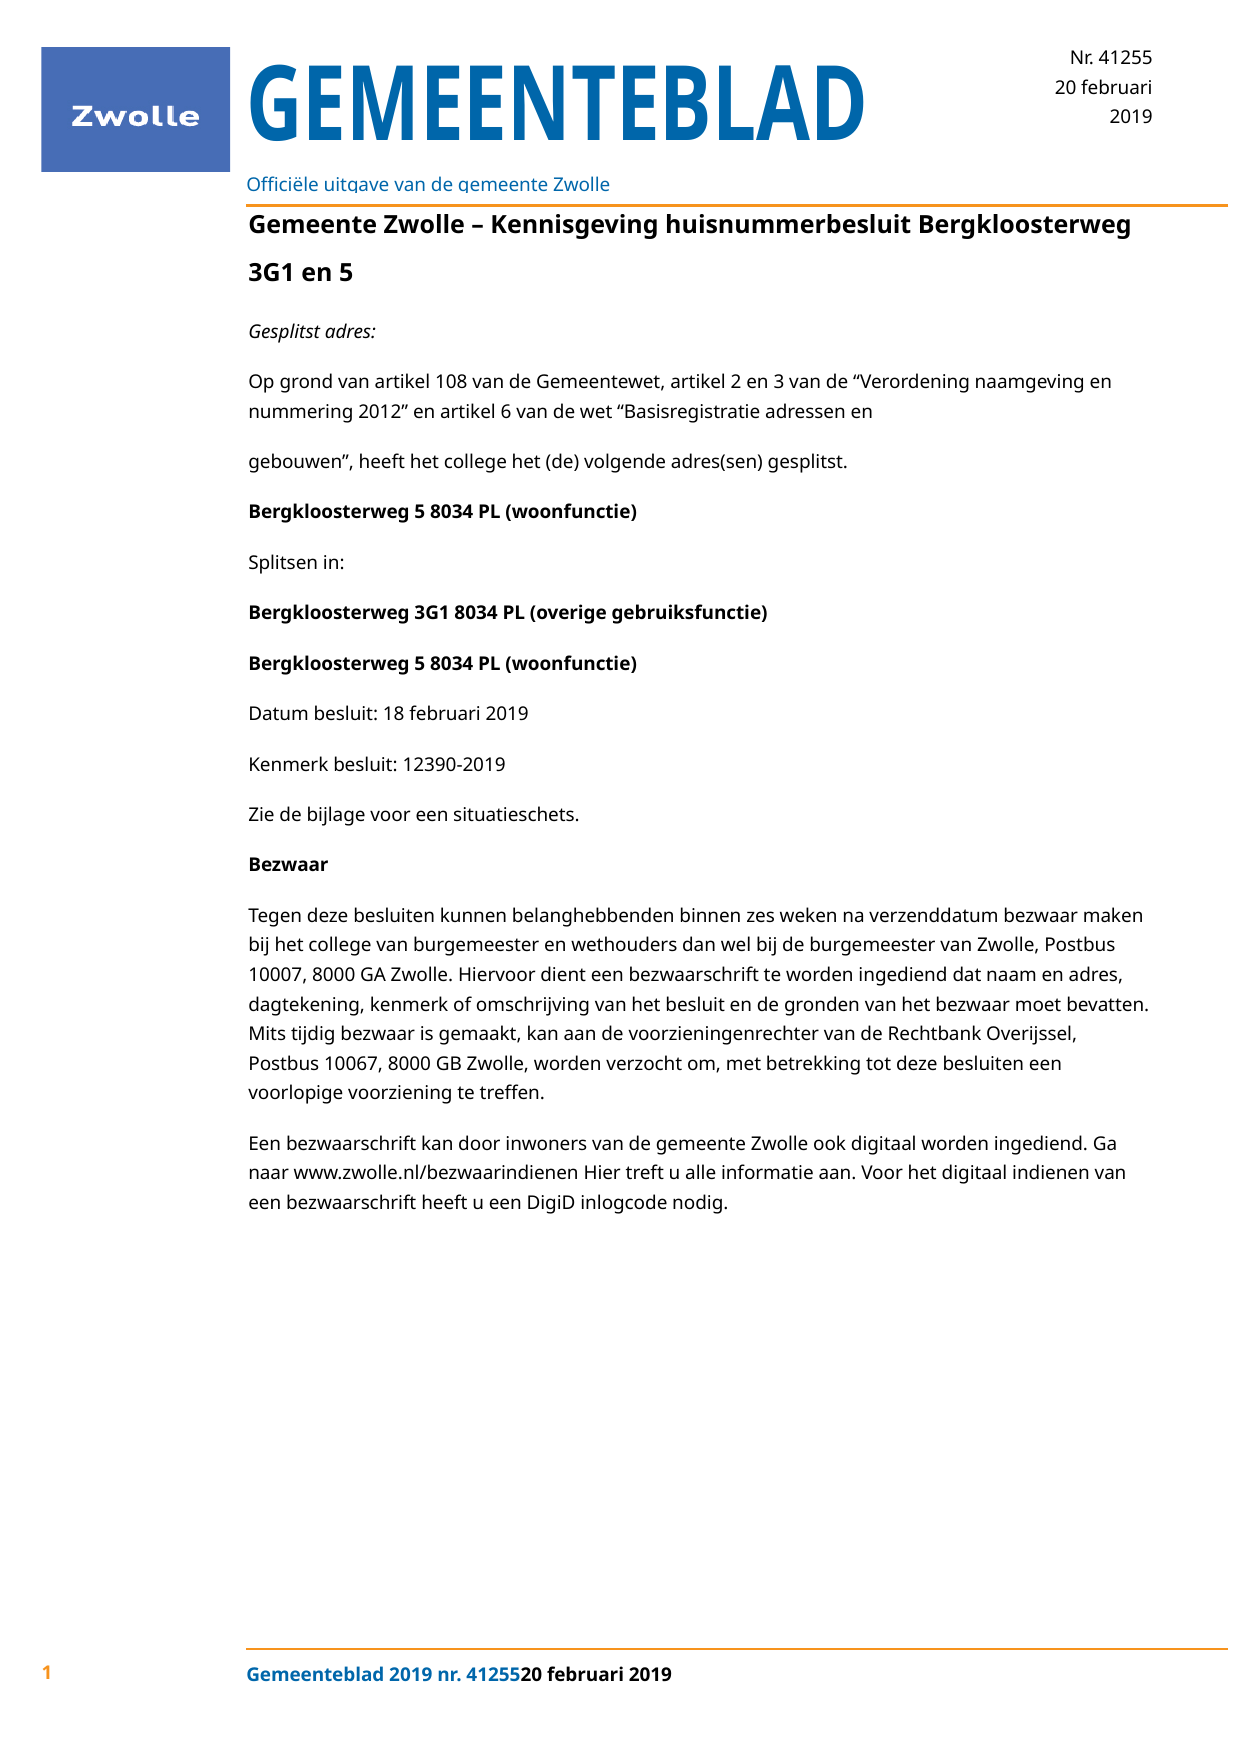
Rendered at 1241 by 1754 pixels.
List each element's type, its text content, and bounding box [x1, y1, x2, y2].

text Op grond van artikel 108 van de Gemeentewet, artikel 2 en 3 van de “Verordening naamgeving en nummering 2012” en artikel 6 van de wet “Basisregistratie adressen en [248, 368, 1152, 424]
text Gemeente Zwolle – Kennisgeving huisnummerbesluit Bergkloosterweg 3G1 en 5 [248, 207, 1152, 288]
text Bergkloosterweg 5 8034 PL (woonfunctie) [248, 650, 1152, 676]
text Splitsen in: [248, 549, 1152, 575]
text Datum besluit: 18 februari 2019 [248, 700, 1152, 726]
text Een bezwaarschrift kan door inwoners van de gemeente Zwolle ook digitaal worden ingediend. Ga naar www.zwolle.nl/bezwaarindienen Hier treft u alle informatie aan. Voor het digitaal indienen van een bezwaarschrift heeft u een DigiD inlogcode nodig. [248, 1130, 1152, 1215]
text Bergkloosterweg 5 8034 PL (woonfunctie) [248, 499, 1152, 524]
text Gesplitst adres: [248, 318, 1152, 344]
text Zie de bijlage voor een situatieschets. [248, 801, 1152, 827]
text Bergkloosterweg 3G1 8034 PL (overige gebruiksfunctie) [248, 599, 1152, 625]
picture [41, 47, 231, 172]
text Bezwaar [248, 852, 1152, 877]
text Tegen deze besluiten kunnen belanghebbenden binnen zes weken na verzenddatum bezwaar maken bij het college van burgemeester en wethouders dan wel bij de burgemeester van Zwolle, Postbus 10007, 8000 GA Zwolle. Hiervoor dient een bezwaarschrift te worden ingediend dat naam en adres, dagtekening, kenmerk of omschrijving van het besluit en de gronden van het bezwaar moet bevatten. Mits tijdig bezwaar is gemaakt, kan aan de voorzieningenrechter van de Rechtbank Overijssel, Postbus 10067, 8000 GB Zwolle, worden verzocht om, met betrekking tot deze besluiten een voorlopige voorziening te treffen. [248, 902, 1152, 1105]
text gebouwen”, heeft het college het (de) volgende adres(sen) gesplitst. [248, 448, 1152, 474]
text Kenmerk besluit: 12390-2019 [248, 751, 1152, 777]
